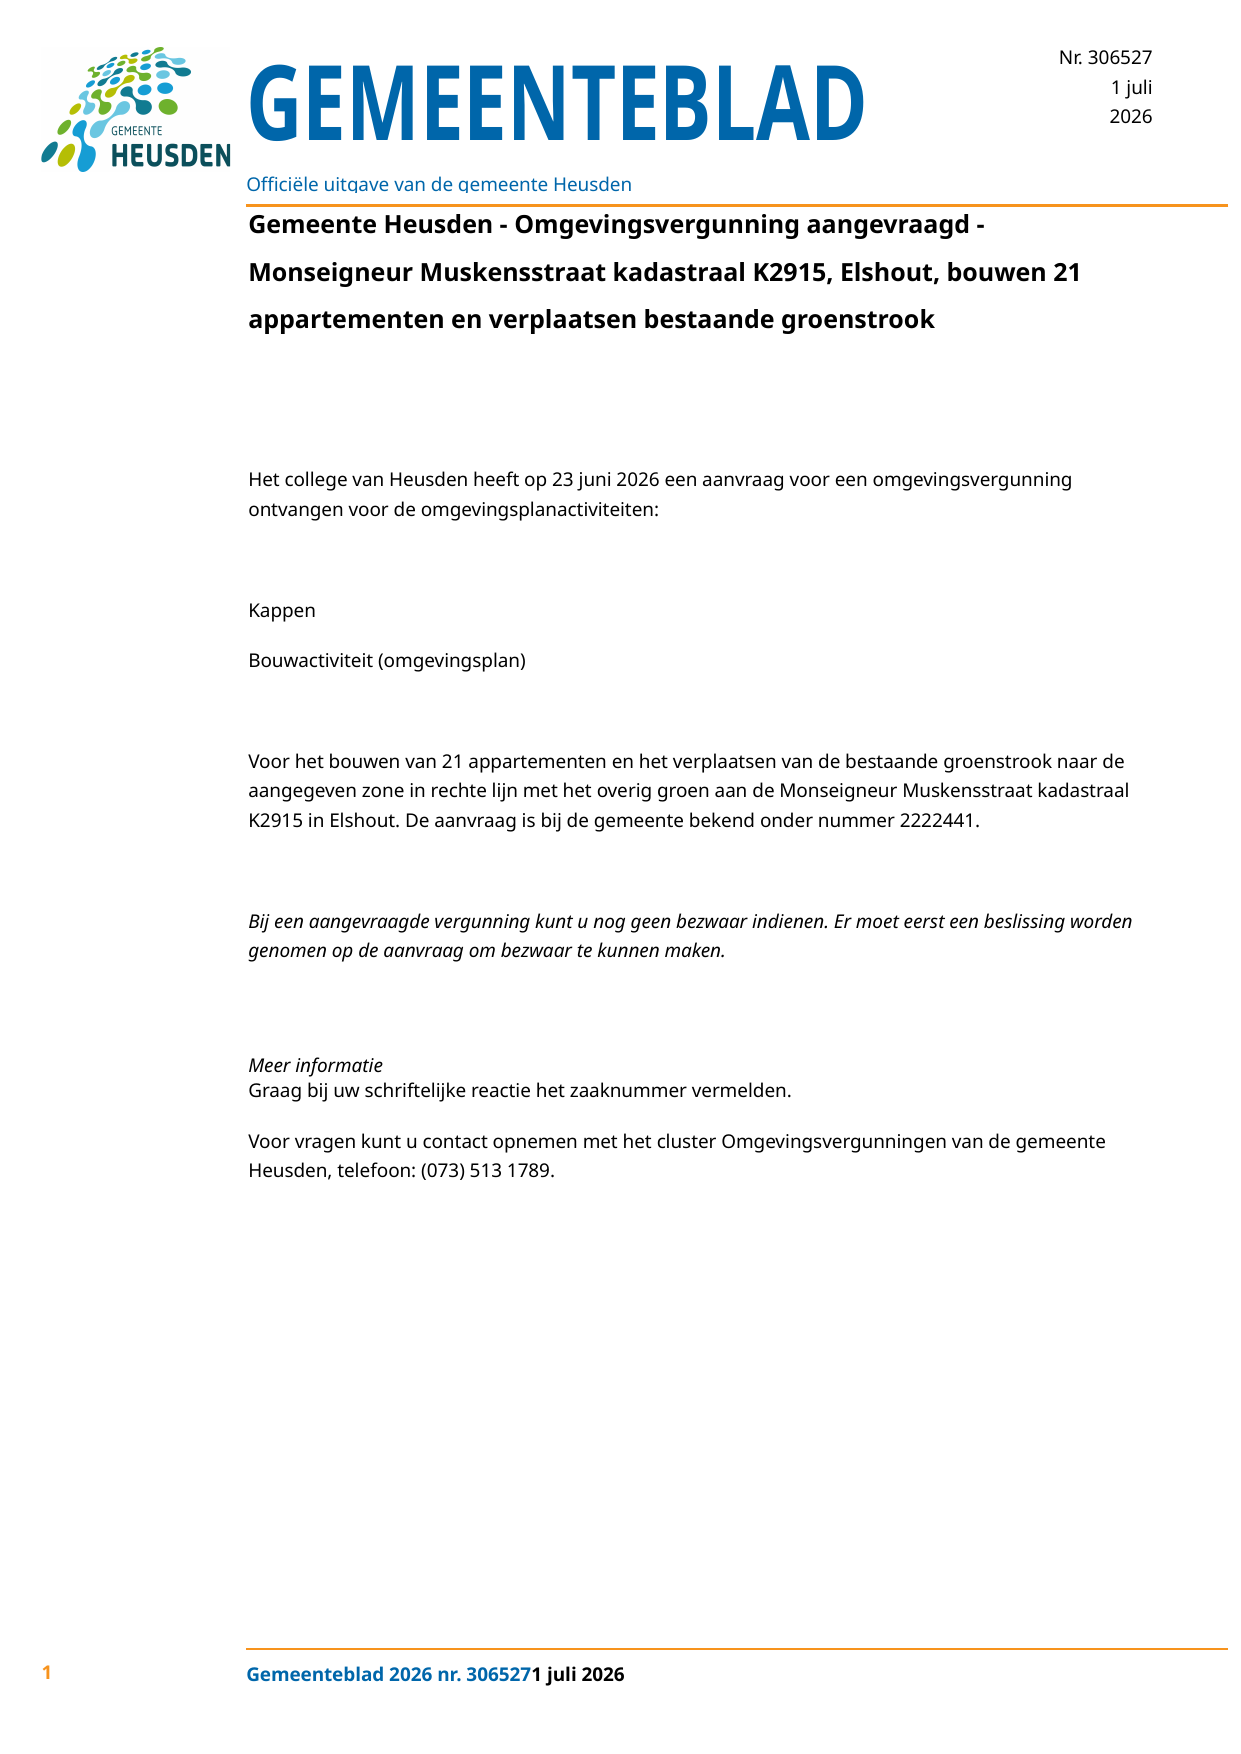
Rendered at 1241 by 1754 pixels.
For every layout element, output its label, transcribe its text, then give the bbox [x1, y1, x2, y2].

text Graag bij uw schriftelijke reactie het zaaknummer vermelden. [248, 1078, 1152, 1103]
text Bouwactiviteit (omgevingsplan) [248, 647, 1152, 673]
text Voor vragen kunt u contact opnemen met het cluster Omgevingsvergunningen van de gemeente Heusden, telefoon: (073) 513 1789. [248, 1128, 1152, 1183]
text Meer informatie [248, 1052, 1152, 1078]
text Bij een aangevraagde vergunning kunt u nog geen bezwaar indienen. Er moet eerst een beslissing worden genomen op de aanvraag om bezwaar te kunnen maken. [248, 908, 1152, 963]
text Kappen [248, 597, 1152, 622]
text Het college van Heusden heeft op 23 juni 2026 een aanvraag voor een omgevingsvergunning ontvangen voor de omgevingsplanactiviteiten: [248, 466, 1152, 522]
picture [41, 47, 231, 172]
text Voor het bouwen van 21 appartementen en het verplaatsen van de bestaande groenstrook naar de aangegeven zone in rechte lijn met het overig groen aan de Monseigneur Muskensstraat kadastraal K2915 in Elshout. De aanvraag is bij de gemeente bekend onder nummer 2222441. [248, 748, 1152, 833]
text Gemeente Heusden - Omgevingsvergunning aangevraagd - Monseigneur Muskensstraat kadastraal K2915, Elshout, bouwen 21 appartementen en verplaatsen bestaande groenstrook [248, 207, 1152, 336]
